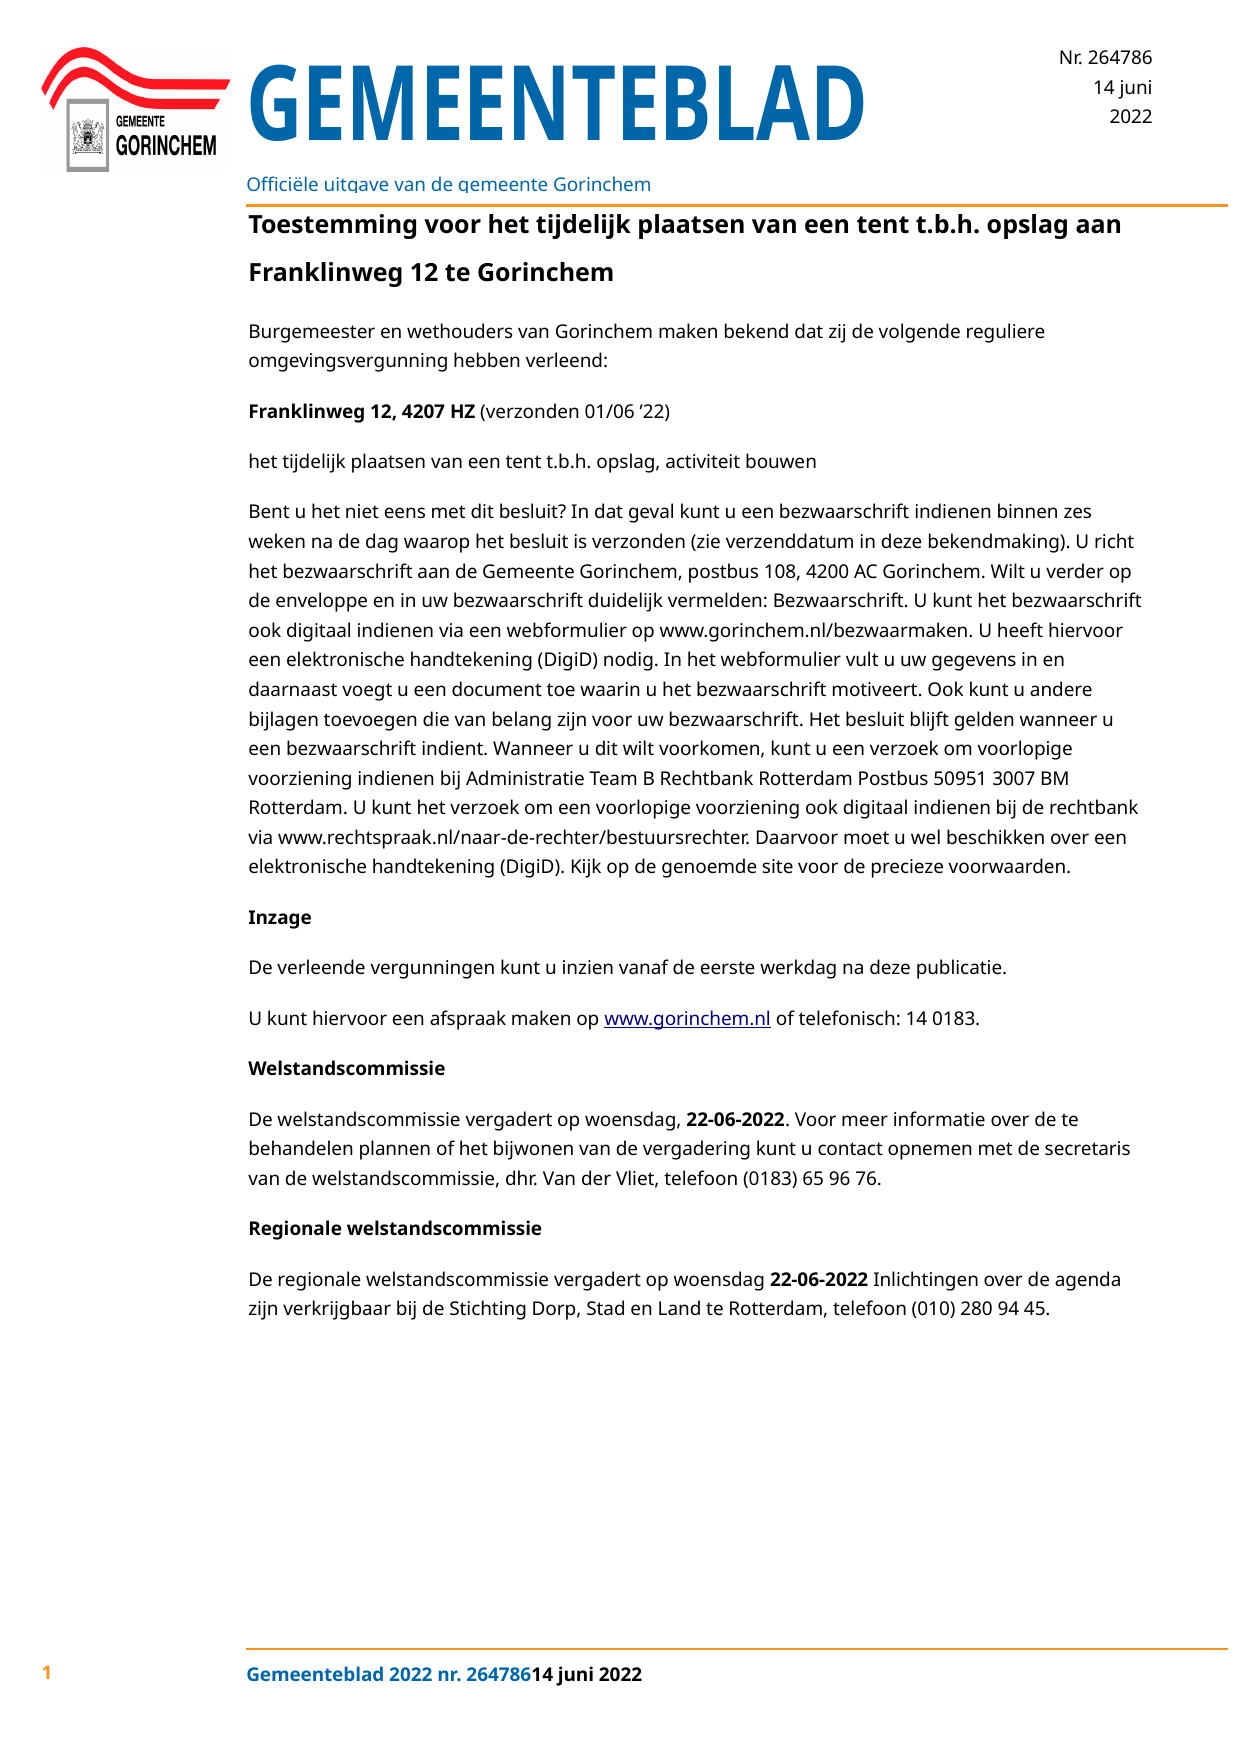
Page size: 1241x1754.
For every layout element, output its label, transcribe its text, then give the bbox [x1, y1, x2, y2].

text U kunt hiervoor een afspraak maken op www.gorinchem.nl of telefonisch: 14 0183. [248, 1005, 1152, 1031]
text Welstandscommissie [248, 1055, 1152, 1081]
text De regionale welstandscommissie vergadert op woensdag 22-06-2022 Inlichtingen over de agenda zijn verkrijgbaar bij de Stichting Dorp, Stad en Land te Rotterdam, telefoon (010) 280 94 45. [248, 1266, 1152, 1321]
text Burgemeester en wethouders van Gorinchem maken bekend dat zij de volgende reguliere omgevingsvergunning hebben verleend: [248, 318, 1152, 373]
text Inzage [248, 904, 1152, 930]
text het tijdelijk plaatsen van een tent t.b.h. opslag, activiteit bouwen [248, 448, 1152, 474]
text Toestemming voor het tijdelijk plaatsen van een tent t.b.h. opslag aan Franklinweg 12 te Gorinchem [248, 207, 1152, 288]
text Franklinweg 12, 4207 HZ (verzonden 01/06 ’22) [248, 398, 1152, 424]
text Bent u het niet eens met dit besluit? In dat geval kunt u een bezwaarschrift indienen binnen zes weken na de dag waarop het besluit is verzonden (zie verzenddatum in deze bekendmaking). U richt het bezwaarschrift aan de Gemeente Gorinchem, postbus 108, 4200 AC Gorinchem. Wilt u verder op de enveloppe en in uw bezwaarschrift duidelijk vermelden: Bezwaarschrift. U kunt het bezwaarschrift ook digitaal indienen via een webformulier op www.gorinchem.nl/bezwaarmaken. U heeft hiervoor een elektronische handtekening (DigiD) nodig. In het webformulier vult u uw gegevens in en daarnaast voegt u een document toe waarin u het bezwaarschrift motiveert. Ook kunt u andere bijlagen toevoegen die van belang zijn voor uw bezwaarschrift. Het besluit blijft gelden wanneer u een bezwaarschrift indient. Wanneer u dit wilt voorkomen, kunt u een verzoek om voorlopige voorziening indienen bij Administratie Team B Rechtbank Rotterdam Postbus 50951 3007 BM Rotterdam. U kunt het verzoek om een voorlopige voorziening ook digitaal indienen bij de rechtbank via www.rechtspraak.nl/naar-de-rechter/bestuursrechter. Daarvoor moet u wel beschikken over een elektronische handtekening (DigiD). Kijk op de genoemde site voor de precieze voorwaarden. [248, 499, 1152, 879]
picture [41, 47, 231, 172]
text Regionale welstandscommissie [248, 1215, 1152, 1241]
text De welstandscommissie vergadert op woensdag, 22-06-2022. Voor meer informatie over de te behandelen plannen of het bijwonen van de vergadering kunt u contact opnemen met de secretaris van de welstandscommissie, dhr. Van der Vliet, telefoon (0183) 65 96 76. [248, 1106, 1152, 1191]
text De verleende vergunningen kunt u inzien vanaf de eerste werkdag na deze publicatie. [248, 954, 1152, 980]
